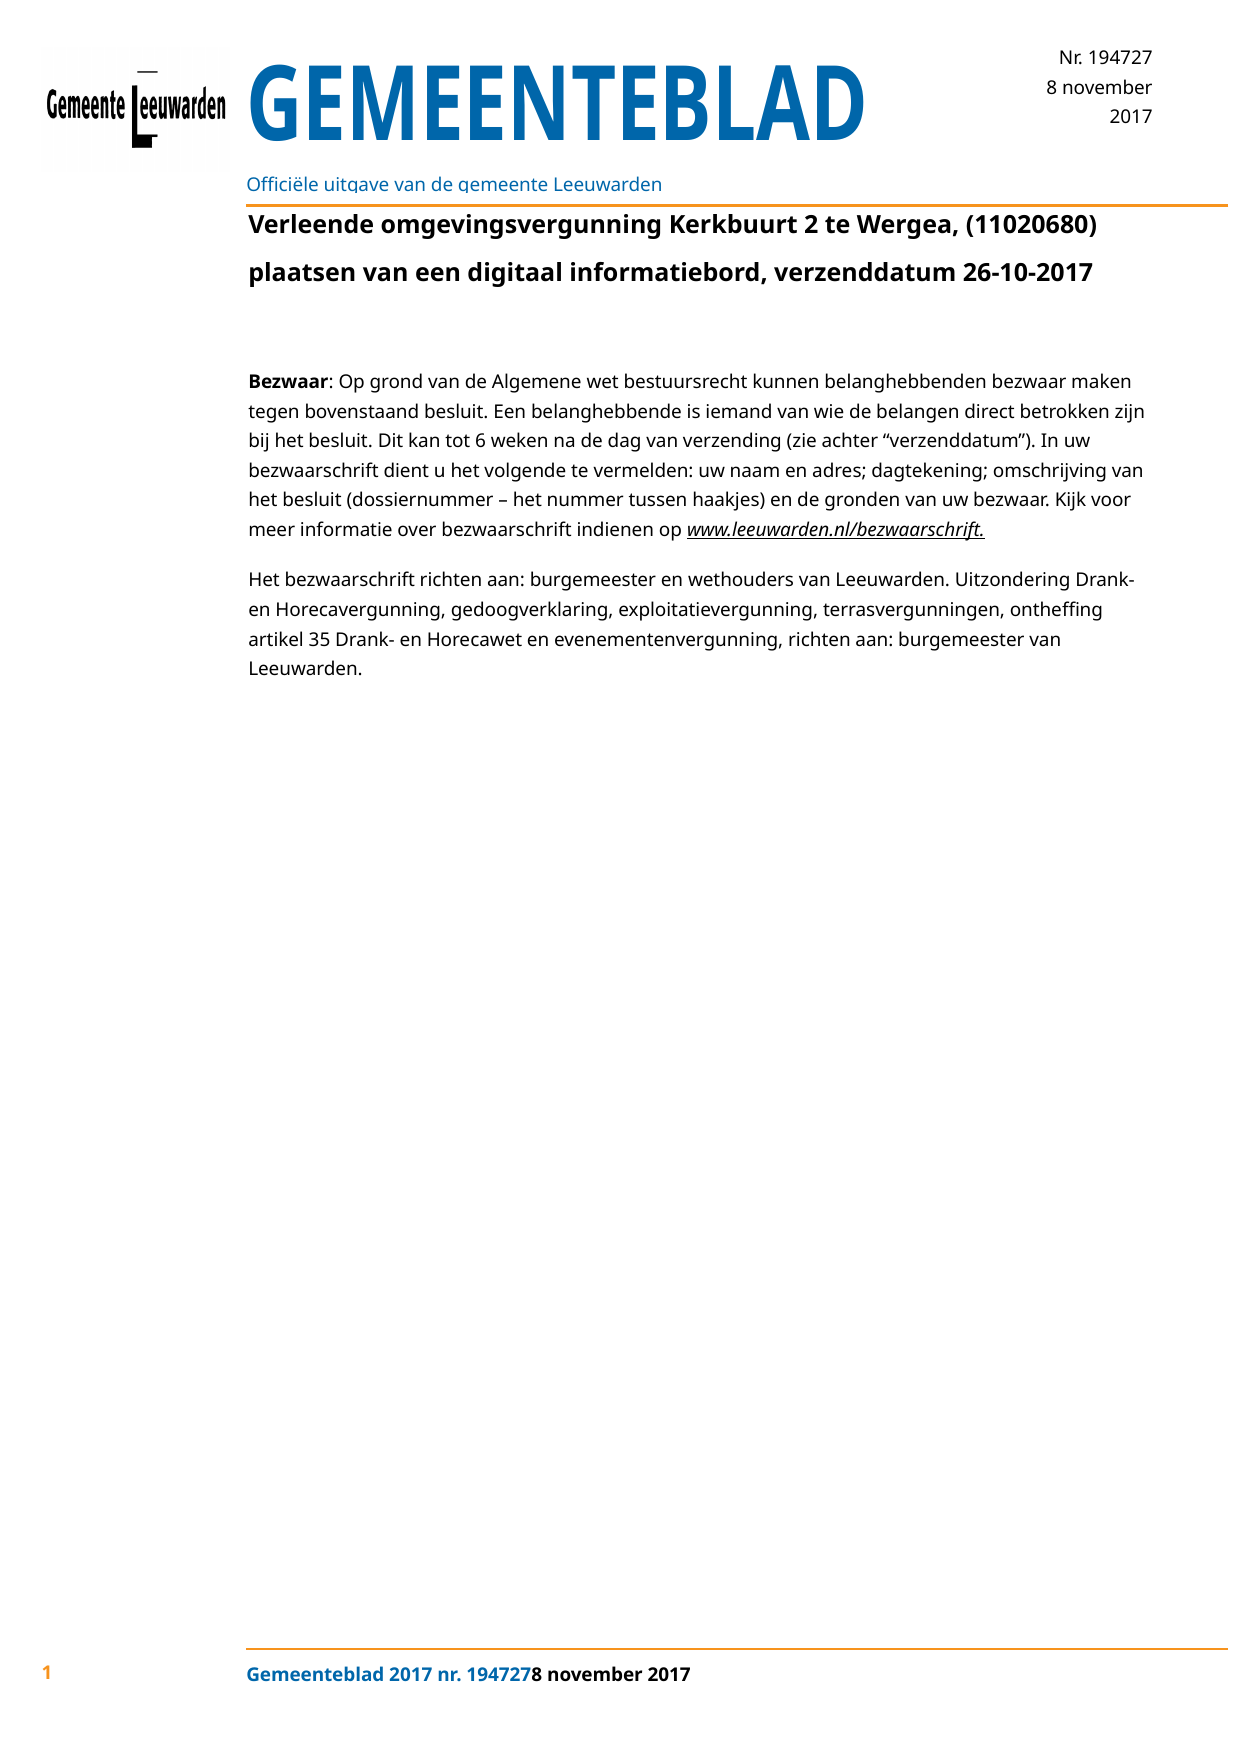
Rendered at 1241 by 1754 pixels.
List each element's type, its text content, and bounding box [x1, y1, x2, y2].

text Verleende omgevingsvergunning Kerkbuurt 2 te Wergea, (11020680) plaatsen van een digitaal informatiebord, verzenddatum 26-10-2017 [248, 207, 1152, 288]
text Bezwaar: Op grond van de Algemene wet bestuursrecht kunnen belanghebbenden bezwaar maken tegen bovenstaand besluit. Een belanghebbende is iemand van wie de belangen direct betrokken zijn bij het besluit. Dit kan tot 6 weken na de dag van verzending (zie achter “verzenddatum”). In uw bezwaarschrift dient u het volgende te vermelden: uw naam en adres; dagtekening; omschrijving van het besluit (dossiernummer – het nummer tussen haakjes) en de gronden van uw bezwaar. Kijk voor meer informatie over bezwaarschrift indienen op www.leeuwarden.nl/bezwaarschrift. [248, 368, 1152, 542]
picture [41, 47, 231, 172]
text Het bezwaarschrift richten aan: burgemeester en wethouders van Leeuwarden. Uitzondering Drank- en Horecavergunning, gedoogverklaring, exploitatievergunning, terrasvergunningen, ontheffing artikel 35 Drank- en Horecawet en evenementenvergunning, richten aan: burgemeester van Leeuwarden. [248, 567, 1152, 681]
